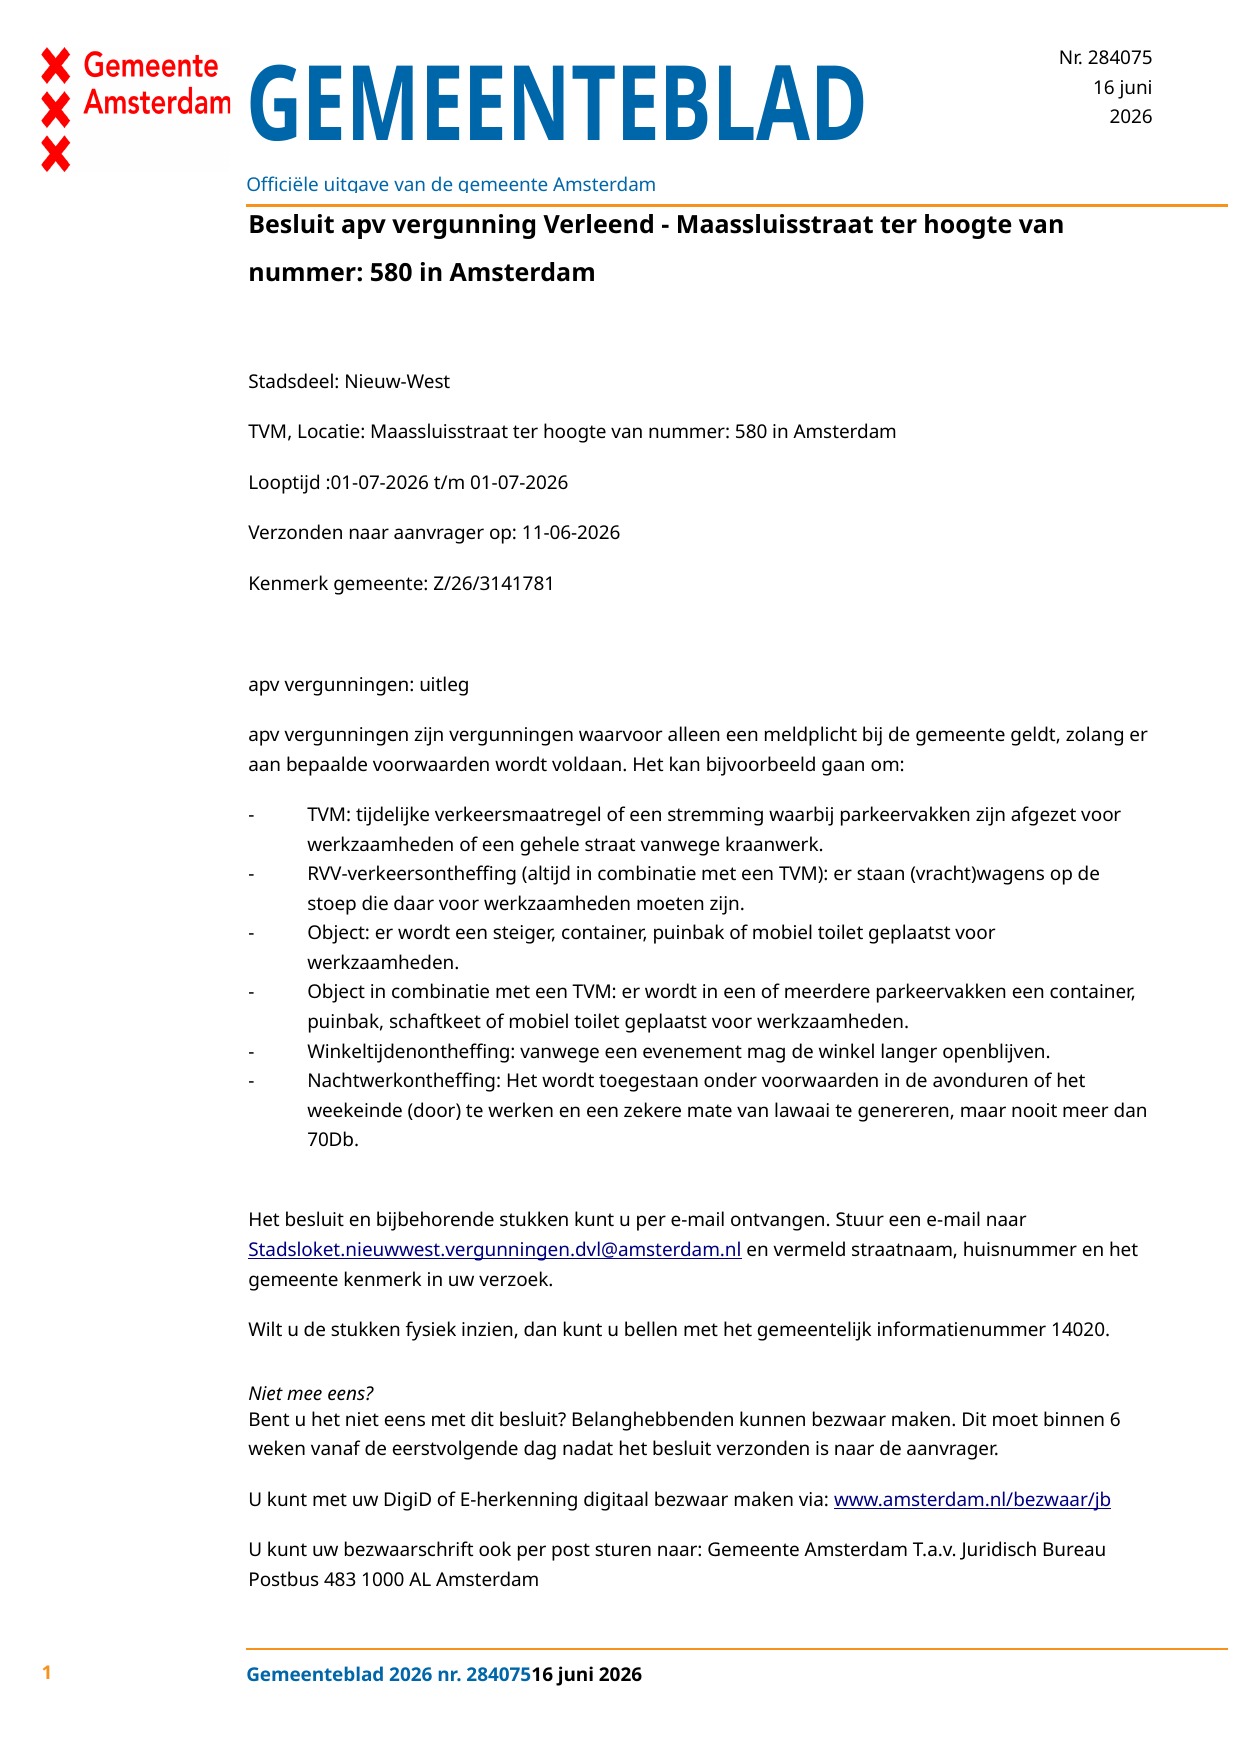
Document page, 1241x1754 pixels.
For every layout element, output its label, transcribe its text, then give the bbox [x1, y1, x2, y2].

text Wilt u de stukken fysiek inzien, dan kunt u bellen met het gemeentelijk informatienummer 14020. [248, 1316, 1152, 1342]
text Bent u het niet eens met dit besluit? Belanghebbenden kunnen bezwaar maken. Dit moet binnen 6 weken vanaf de eerstvolgende dag nadat het besluit verzonden is naar de aanvrager. [248, 1406, 1152, 1461]
text Niet mee eens? [248, 1380, 1152, 1406]
text Besluit apv vergunning Verleend - Maassluisstraat ter hoogte van nummer: 580 in Amsterdam [248, 207, 1152, 288]
text Kenmerk gemeente: Z/26/3141781 [248, 570, 1152, 596]
text Verzonden naar aanvrager op: 11-06-2026 [248, 519, 1152, 545]
text Stadsdeel: Nieuw-West [248, 368, 1152, 394]
picture [41, 47, 231, 172]
list Object in combinatie met een TVM: er wordt in een of meerdere parkeervakken een container, puinbak, schaftkeet of mobiel toilet geplaatst voor werkzaamheden. [248, 979, 1152, 1034]
text Looptijd :01-07-2026 t/m 01-07-2026 [248, 469, 1152, 495]
list Object: er wordt een steiger, container, puinbak of mobiel toilet geplaatst voor werkzaamheden. [248, 919, 1152, 975]
text TVM, Locatie: Maassluisstraat ter hoogte van nummer: 580 in Amsterdam [248, 419, 1152, 444]
text apv vergunningen: uitleg [248, 671, 1152, 697]
text apv vergunningen zijn vergunningen waarvoor alleen een meldplicht bij de gemeente geldt, zolang er aan bepaalde voorwaarden wordt voldaan. Het kan bijvoorbeeld gaan om: [248, 721, 1152, 777]
text U kunt uw bezwaarschrift ook per post sturen naar: Gemeente Amsterdam T.a.v. Juridisch Bureau Postbus 483 1000 AL Amsterdam [248, 1536, 1152, 1592]
text U kunt met uw DigiD of E-herkenning digitaal bezwaar maken via: www.amsterdam.nl/bezwaar/jb [248, 1486, 1152, 1512]
list Winkeltijdenontheffing: vanwege een evenement mag de winkel langer openblijven. [248, 1038, 1152, 1064]
list Nachtwerkontheffing: Het wordt toegestaan onder voorwaarden in de avonduren of het weekeinde (door) te werken en een zekere mate van lawaai te genereren, maar nooit meer dan 70Db. [248, 1067, 1152, 1152]
list TVM: tijdelijke verkeersmaatregel of een stremming waarbij parkeervakken zijn afgezet voor werkzaamheden of een gehele straat vanwege kraanwerk. [248, 801, 1152, 857]
text Het besluit en bijbehorende stukken kunt u per e-mail ontvangen. Stuur een e-mail naar Stadsloket.nieuwwest.vergunningen.dvl@amsterdam.nl en vermeld straatnaam, huisnummer en het gemeente kenmerk in uw verzoek. [248, 1207, 1152, 1292]
list RVV-verkeersontheffing (altijd in combinatie met een TVM): er staan (vracht)wagens op de stoep die daar voor werkzaamheden moeten zijn. [248, 860, 1152, 916]
